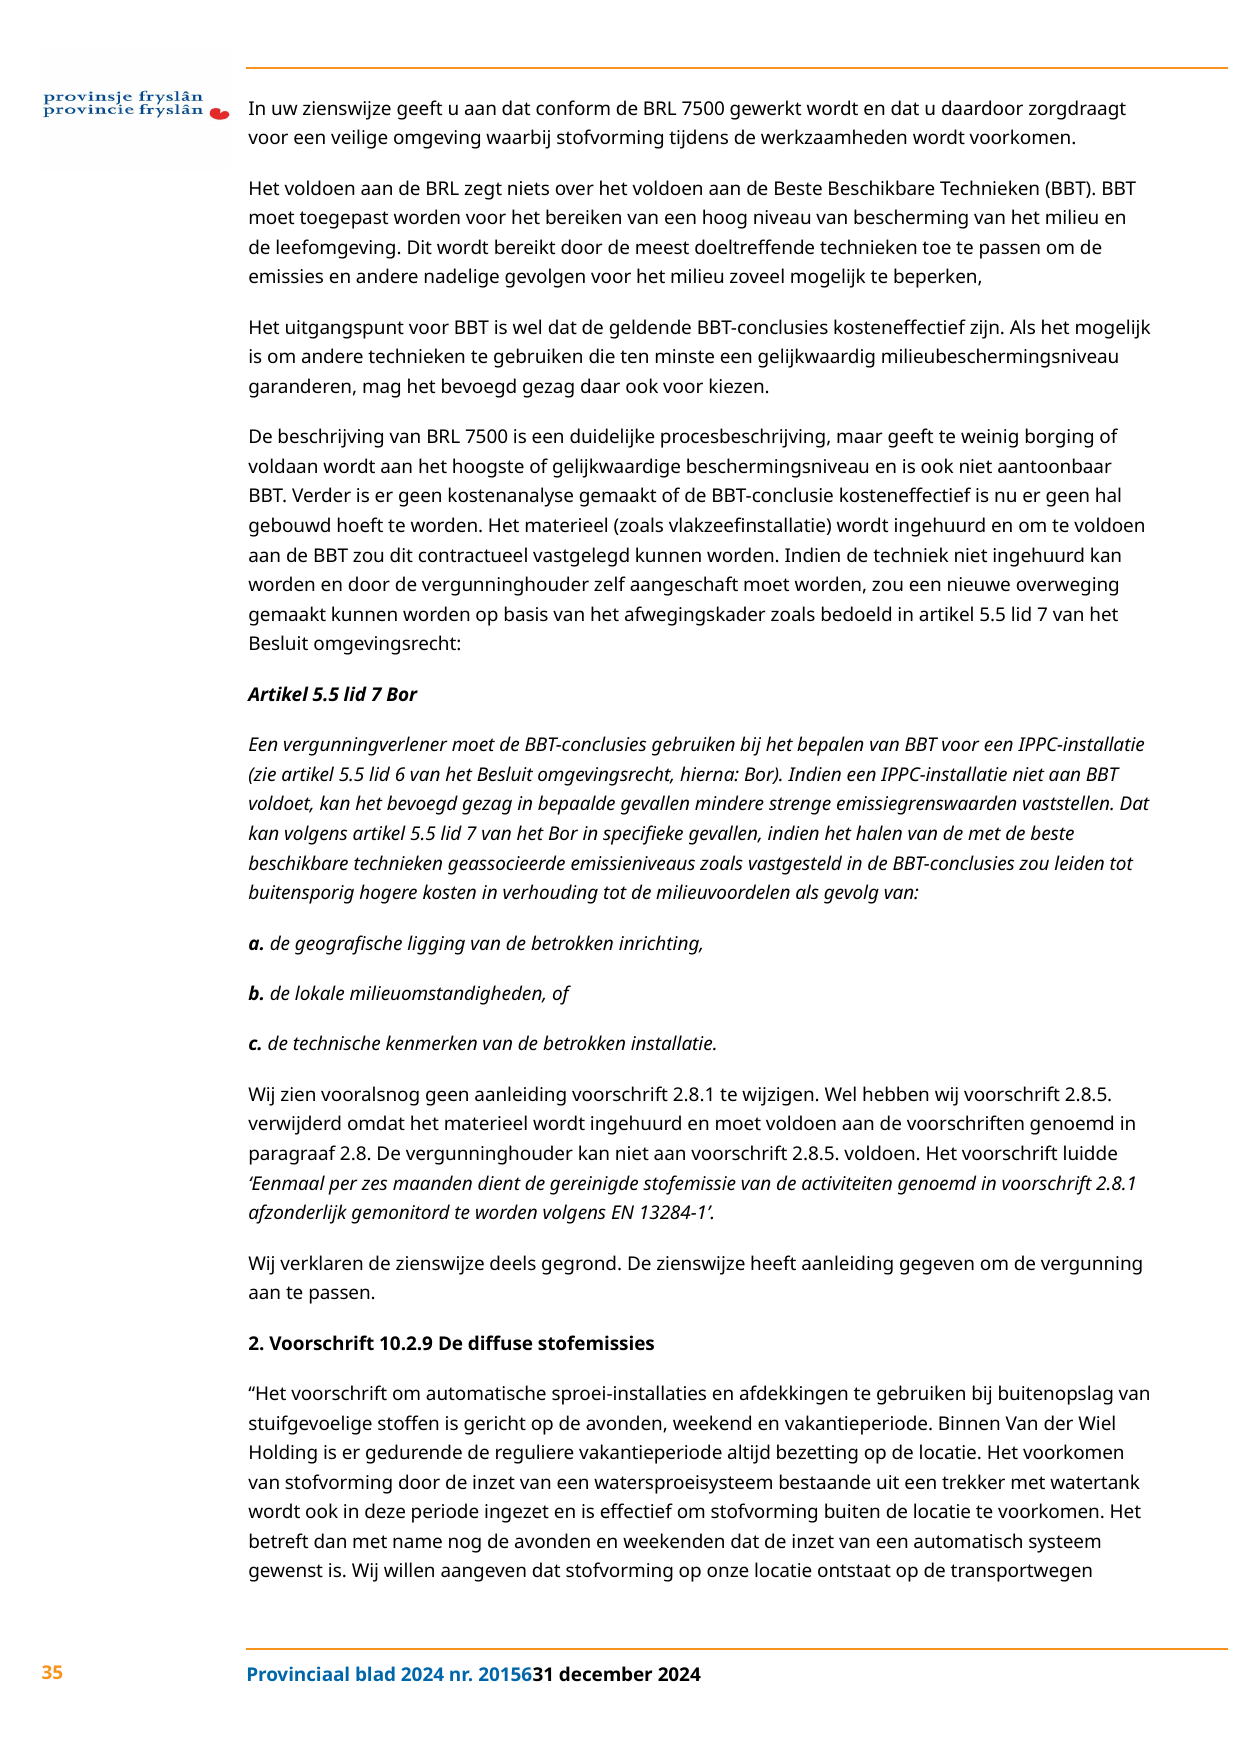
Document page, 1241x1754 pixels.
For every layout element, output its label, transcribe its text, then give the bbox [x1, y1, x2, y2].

text Wij verklaren de zienswijze deels gegrond. De zienswijze heeft aanleiding gegeven om de vergunning aan te passen. [248, 1250, 1152, 1305]
text In uw zienswijze geeft u aan dat conform de BRL 7500 gewerkt wordt en dat u daardoor zorgdraagt voor een veilige omgeving waarbij stofvorming tijdens de werkzaamheden wordt voorkomen. [248, 95, 1152, 150]
text Het voldoen aan de BRL zegt niets over het voldoen aan de Beste Beschikbare Technieken (BBT). BBT moet toegepast worden voor het bereiken van een hoog niveau van bescherming van het milieu en de leefomgeving. Dit wordt bereikt door de meest doeltreffende technieken toe te passen om de emissies en andere nadelige gevolgen voor het milieu zoveel mogelijk te beperken, [248, 175, 1152, 289]
text Artikel 5.5 lid 7 Bor [248, 681, 1152, 707]
text 2. Voorschrift 10.2.9 De diffuse stofemissies [248, 1330, 1152, 1356]
text c. de technische kenmerken van de betrokken installatie. [248, 1031, 1152, 1056]
text Een vergunningverlener moet de BBT-conclusies gebruiken bij het bepalen van BBT voor een IPPC-installatie (zie artikel 5.5 lid 6 van het Besluit omgevingsrecht, hierna: Bor). Indien een IPPC-installatie niet aan BBT voldoet, kan het bevoegd gezag in bepaalde gevallen mindere strenge emissiegrenswaarden vaststellen. Dat kan volgens artikel 5.5 lid 7 van het Bor in specifieke gevallen, indien het halen van de met de beste beschikbare technieken geassocieerde emissieniveaus zoals vastgesteld in de BBT-conclusies zou leiden tot buitensporig hogere kosten in verhouding tot de milieuvoordelen als gevolg van: [248, 731, 1152, 905]
text Wij zien vooralsnog geen aanleiding voorschrift 2.8.1 te wijzigen. Wel hebben wij voorschrift 2.8.5. verwijderd omdat het materieel wordt ingehuurd en moet voldoen aan de voorschriften genoemd in paragraaf 2.8. De vergunninghouder kan niet aan voorschrift 2.8.5. voldoen. Het voorschrift luidde ‘Eenmaal per zes maanden dient de gereinigde stofemissie van de activiteiten genoemd in voorschrift 2.8.1 afzonderlijk gemonitord te worden volgens EN 13284-1’. [248, 1081, 1152, 1225]
text De beschrijving van BRL 7500 is een duidelijke procesbeschrijving, maar geeft te weinig borging of voldaan wordt aan het hoogste of gelijkwaardige beschermingsniveau en is ook niet aantoonbaar BBT. Verder is er geen kostenanalyse gemaakt of de BBT-conclusie kosteneffectief is nu er geen hal gebouwd hoeft te worden. Het materieel (zoals vlakzeefinstallatie) wordt ingehuurd en om te voldoen aan de BBT zou dit contractueel vastgelegd kunnen worden. Indien de techniek niet ingehuurd kan worden en door de vergunninghouder zelf aangeschaft moet worden, zou een nieuwe overweging gemaakt kunnen worden op basis van het afwegingskader zoals bedoeld in artikel 5.5 lid 7 van het Besluit omgevingsrecht: [248, 423, 1152, 656]
picture [41, 47, 231, 172]
text a. de geografische ligging van de betrokken inrichting, [248, 930, 1152, 956]
text “Het voorschrift om automatische sproei-installaties en afdekkingen te gebruiken bij buitenopslag van stuifgevoelige stoffen is gericht op de avonden, weekend en vakantieperiode. Binnen Van der Wiel Holding is er gedurende de reguliere vakantieperiode altijd bezetting op de locatie. Het voorkomen van stofvorming door de inzet van een watersproeisysteem bestaande uit een trekker met watertank wordt ook in deze periode ingezet en is effectief om stofvorming buiten de locatie te voorkomen. Het betreft dan met name nog de avonden en weekenden dat de inzet van een automatisch systeem gewenst is. Wij willen aangeven dat stofvorming op onze locatie ontstaat op de transportwegen [248, 1380, 1152, 1583]
text Het uitgangspunt voor BBT is wel dat de geldende BBT-conclusies kosteneffectief zijn. Als het mogelijk is om andere technieken te gebruiken die ten minste een gelijkwaardig milieubeschermingsniveau garanderen, mag het bevoegd gezag daar ook voor kiezen. [248, 314, 1152, 399]
text b. de lokale milieuomstandigheden, of [248, 980, 1152, 1006]
